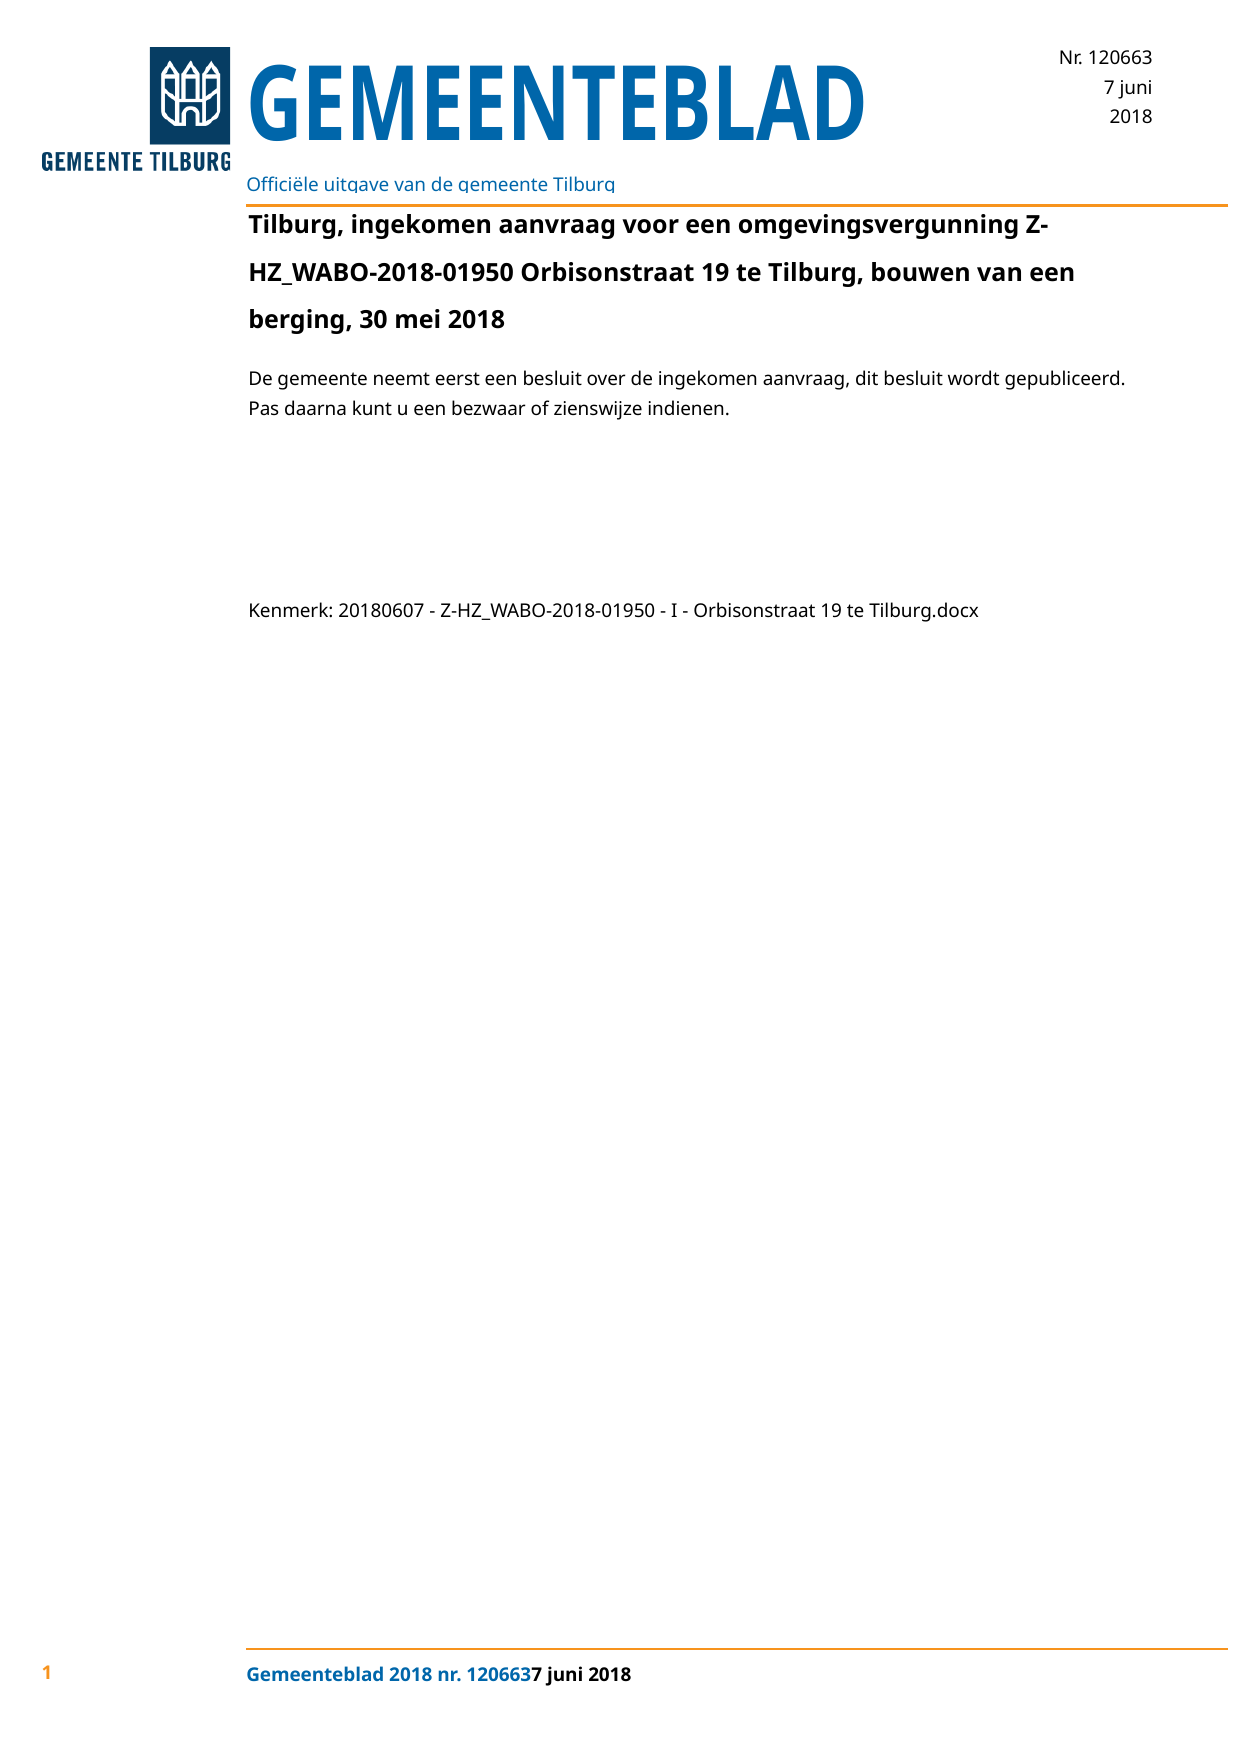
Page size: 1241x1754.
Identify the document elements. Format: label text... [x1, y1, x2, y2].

text De gemeente neemt eerst een besluit over de ingekomen aanvraag, dit besluit wordt gepubliceerd. Pas daarna kunt u een bezwaar of zienswijze indienen. [248, 366, 1152, 421]
text Kenmerk: 20180607 - Z-HZ_WABO-2018-01950 - I - Orbisonstraat 19 te Tilburg.docx [248, 597, 1152, 622]
picture [41, 47, 231, 172]
text Tilburg, ingekomen aanvraag voor een omgevingsvergunning Z-HZ_WABO-2018-01950 Orbisonstraat 19 te Tilburg, bouwen van een berging, 30 mei 2018 [248, 207, 1152, 336]
